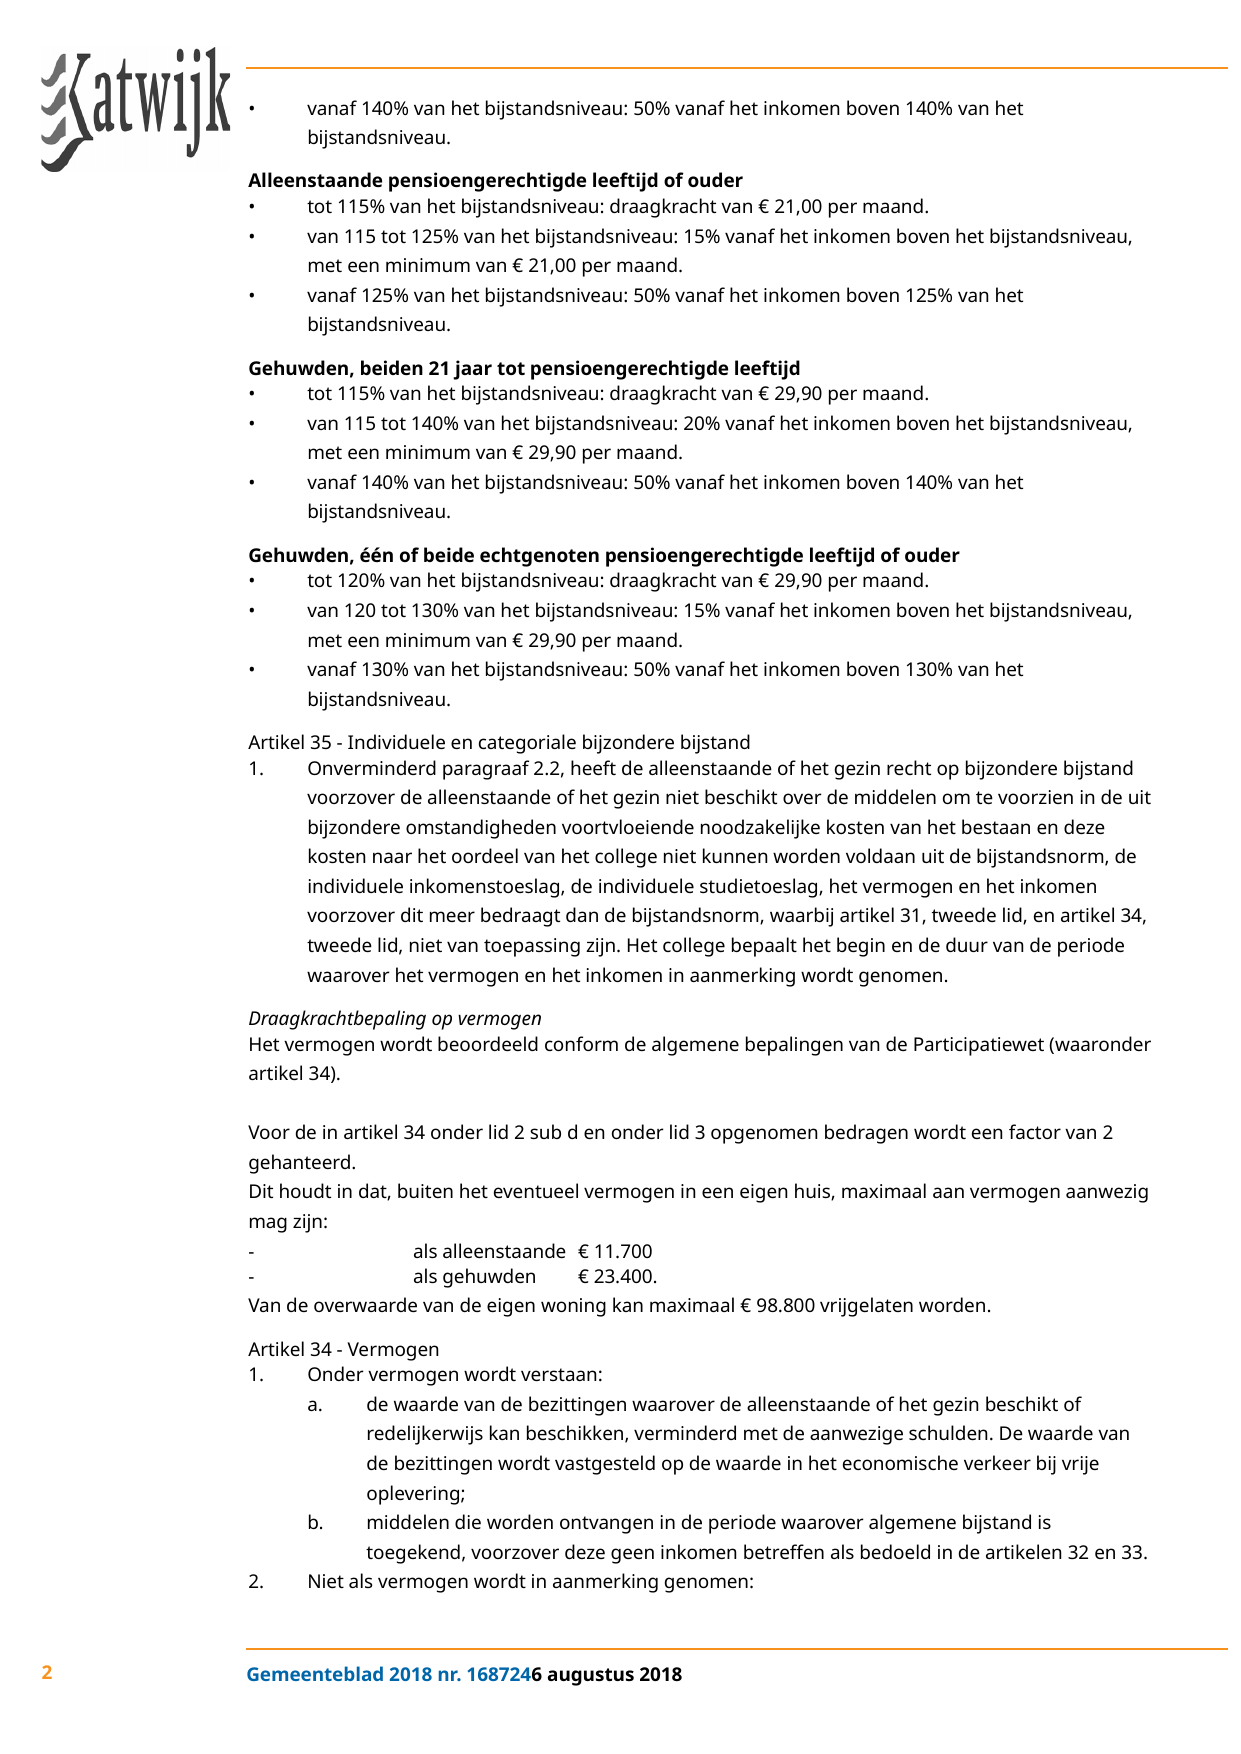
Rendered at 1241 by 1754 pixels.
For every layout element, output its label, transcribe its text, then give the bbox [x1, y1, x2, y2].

list van 120 tot 130% van het bijstandsniveau: 15% vanaf het inkomen boven het bijstandsniveau, met een minimum van € 29,90 per maand. [248, 597, 1152, 652]
picture [41, 47, 231, 172]
text Alleenstaande pensioengerechtigde leeftijd of ouder [248, 167, 1152, 193]
list tot 115% van het bijstandsniveau: draagkracht van € 29,90 per maand. [248, 380, 1152, 406]
list vanaf 140% van het bijstandsniveau: 50% vanaf het inkomen boven 140% van het bijstandsniveau. [248, 95, 1152, 150]
list van 115 tot 125% van het bijstandsniveau: 15% vanaf het inkomen boven het bijstandsniveau, met een minimum van € 21,00 per maand. [248, 223, 1152, 278]
list de waarde van de bezittingen waarover de alleenstaande of het gezin beschikt of redelijkerwijs kan beschikken, verminderd met de aanwezige schulden. De waarde van de bezittingen wordt vastgesteld op de waarde in het economische verkeer bij vrije oplevering; [307, 1391, 1152, 1506]
list middelen die worden ontvangen in de periode waarover algemene bijstand is toegekend, voorzover deze geen inkomen betreffen als bedoeld in de artikelen 32 en 33. [307, 1509, 1152, 1565]
text Voor de in artikel 34 onder lid 2 sub d en onder lid 3 opgenomen bedragen wordt een factor van 2 gehanteerd. [248, 1119, 1152, 1175]
table_header als alleenstaande [413, 1238, 578, 1264]
text Draagkrachtbepaling op vermogen [248, 1005, 1152, 1031]
table_cell als gehuwden [413, 1264, 578, 1289]
list tot 120% van het bijstandsniveau: draagkracht van € 29,90 per maand. [248, 568, 1152, 593]
table_cell € 23.400. [578, 1264, 1152, 1289]
list vanaf 140% van het bijstandsniveau: 50% vanaf het inkomen boven 140% van het bijstandsniveau. [248, 469, 1152, 524]
list Onverminderd paragraaf 2.2, heeft de alleenstaande of het gezin recht op bijzondere bijstand voorzover de alleenstaande of het gezin niet beschikt over de middelen om te voorzien in de uit bijzondere omstandigheden voortvloeiende noodzakelijke kosten van het bestaan en deze kosten naar het oordeel van het college niet kunnen worden voldaan uit de bijstandsnorm, de individuele inkomenstoeslag, de individuele studietoeslag, het vermogen en het inkomen voorzover dit meer bedraagt dan de bijstandsnorm, waarbij artikel 31, tweede lid, en artikel 34, tweede lid, niet van toepassing zijn. Het college bepaalt het begin en de duur van de periode waarover het vermogen en het inkomen in aanmerking wordt genomen. [248, 755, 1152, 988]
text Dit houdt in dat, buiten het eventueel vermogen in een eigen huis, maximaal aan vermogen aanwezig mag zijn: [248, 1179, 1152, 1234]
list Niet als vermogen wordt in aanmerking genomen: [248, 1568, 1152, 1594]
list vanaf 130% van het bijstandsniveau: 50% vanaf het inkomen boven 130% van het bijstandsniveau. [248, 656, 1152, 712]
text Het vermogen wordt beoordeeld conform de algemene bepalingen van de Participatiewet (waaronder artikel 34). [248, 1031, 1152, 1086]
table_header € 11.700 [578, 1238, 1152, 1264]
table_cell - [248, 1264, 413, 1289]
text Artikel 35 - Individuele en categoriale bijzondere bijstand [248, 729, 1152, 755]
text Gehuwden, beiden 21 jaar tot pensioengerechtigde leeftijd [248, 355, 1152, 380]
list Onder vermogen wordt verstaan: [248, 1361, 1152, 1387]
text Van de overwaarde van de eigen woning kan maximaal € 98.800 vrijgelaten worden. [248, 1293, 1152, 1318]
text Artikel 34 - Vermogen [248, 1336, 1152, 1361]
list van 115 tot 140% van het bijstandsniveau: 20% vanaf het inkomen boven het bijstandsniveau, met een minimum van € 29,90 per maand. [248, 410, 1152, 465]
list vanaf 125% van het bijstandsniveau: 50% vanaf het inkomen boven 125% van het bijstandsniveau. [248, 282, 1152, 337]
table_header - [248, 1238, 413, 1264]
list tot 115% van het bijstandsniveau: draagkracht van € 21,00 per maand. [248, 193, 1152, 219]
text Gehuwden, één of beide echtgenoten pensioengerechtigde leeftijd of ouder [248, 542, 1152, 568]
